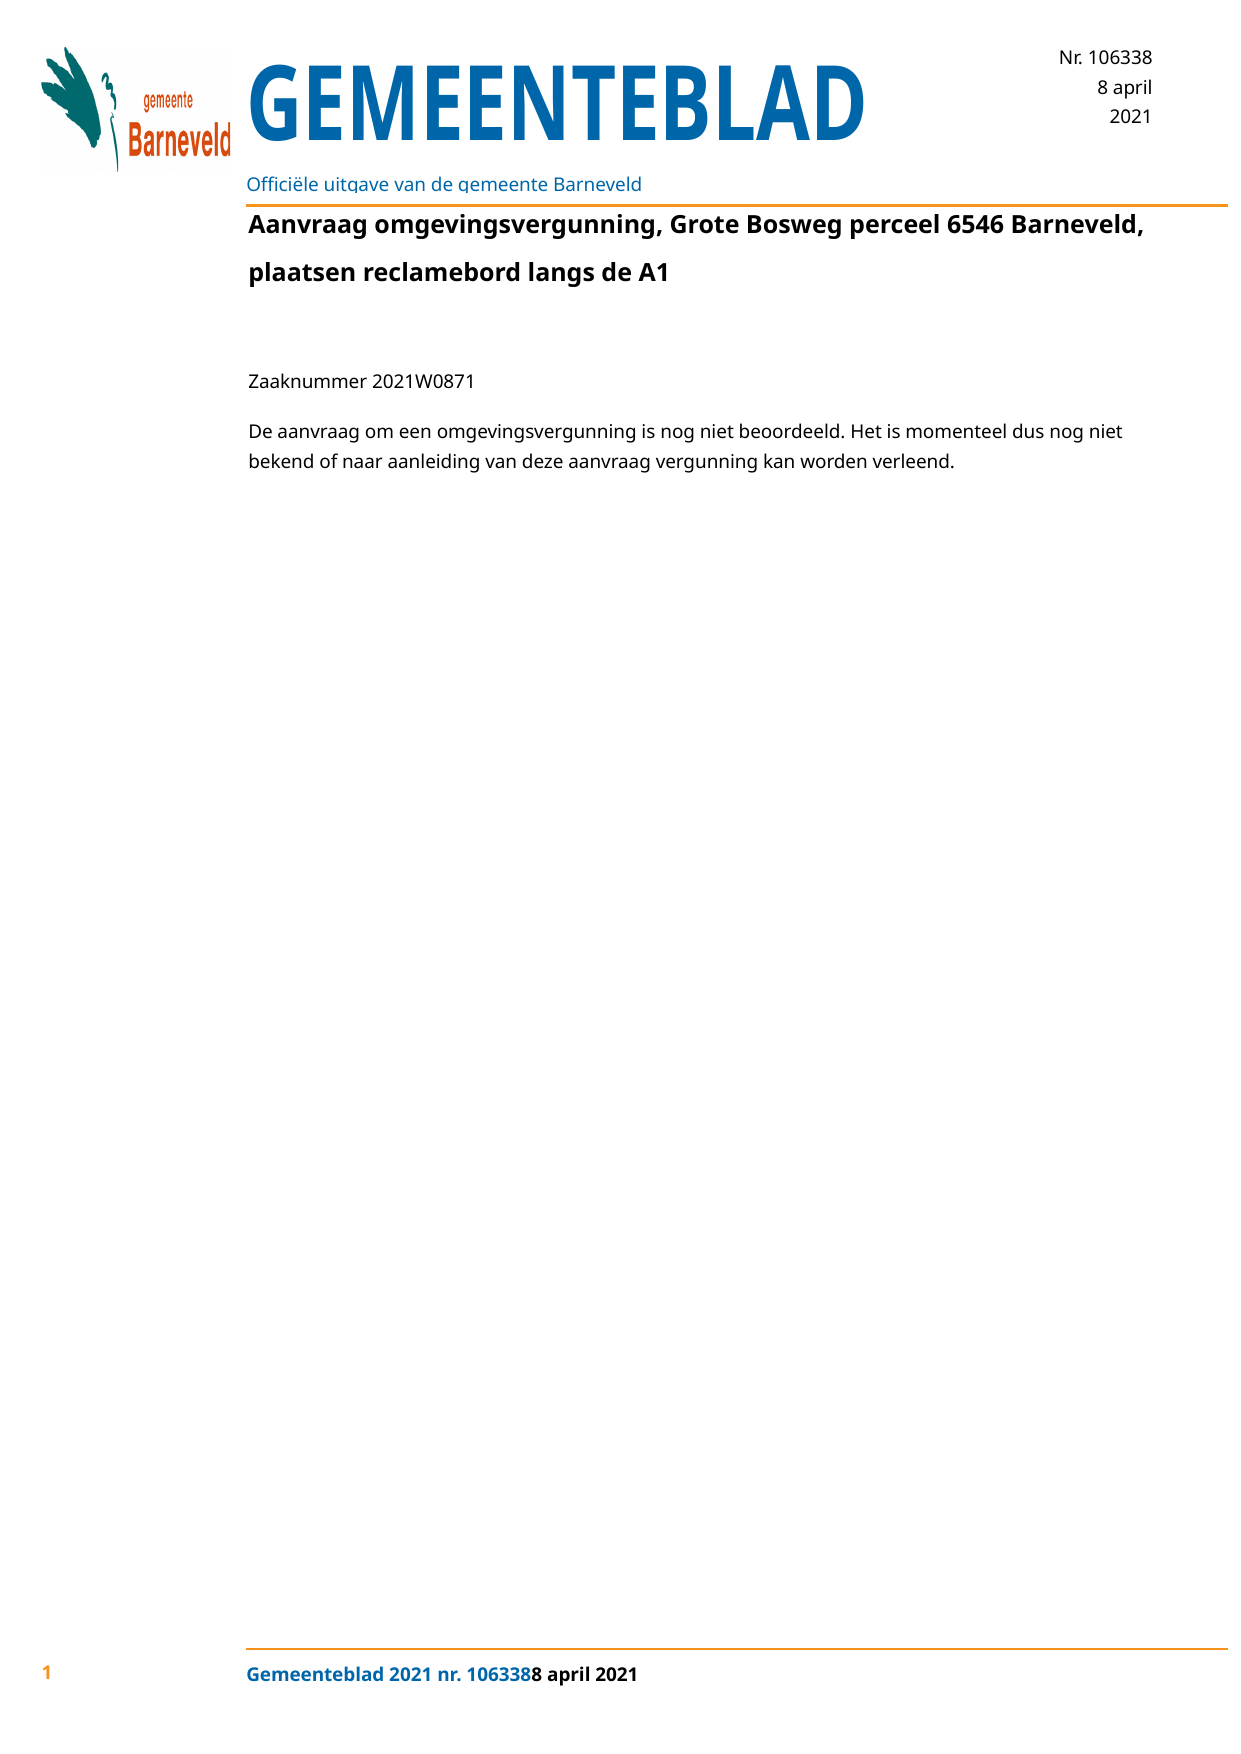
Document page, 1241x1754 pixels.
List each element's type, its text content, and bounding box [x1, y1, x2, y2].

picture [41, 47, 231, 172]
text Zaaknummer 2021W0871 [248, 368, 1152, 394]
text De aanvraag om een omgevingsvergunning is nog niet beoordeeld. Het is momenteel dus nog niet bekend of naar aanleiding van deze aanvraag vergunning kan worden verleend. [248, 419, 1152, 474]
text Aanvraag omgevingsvergunning, Grote Bosweg perceel 6546 Barneveld, plaatsen reclamebord langs de A1 [248, 207, 1152, 288]
